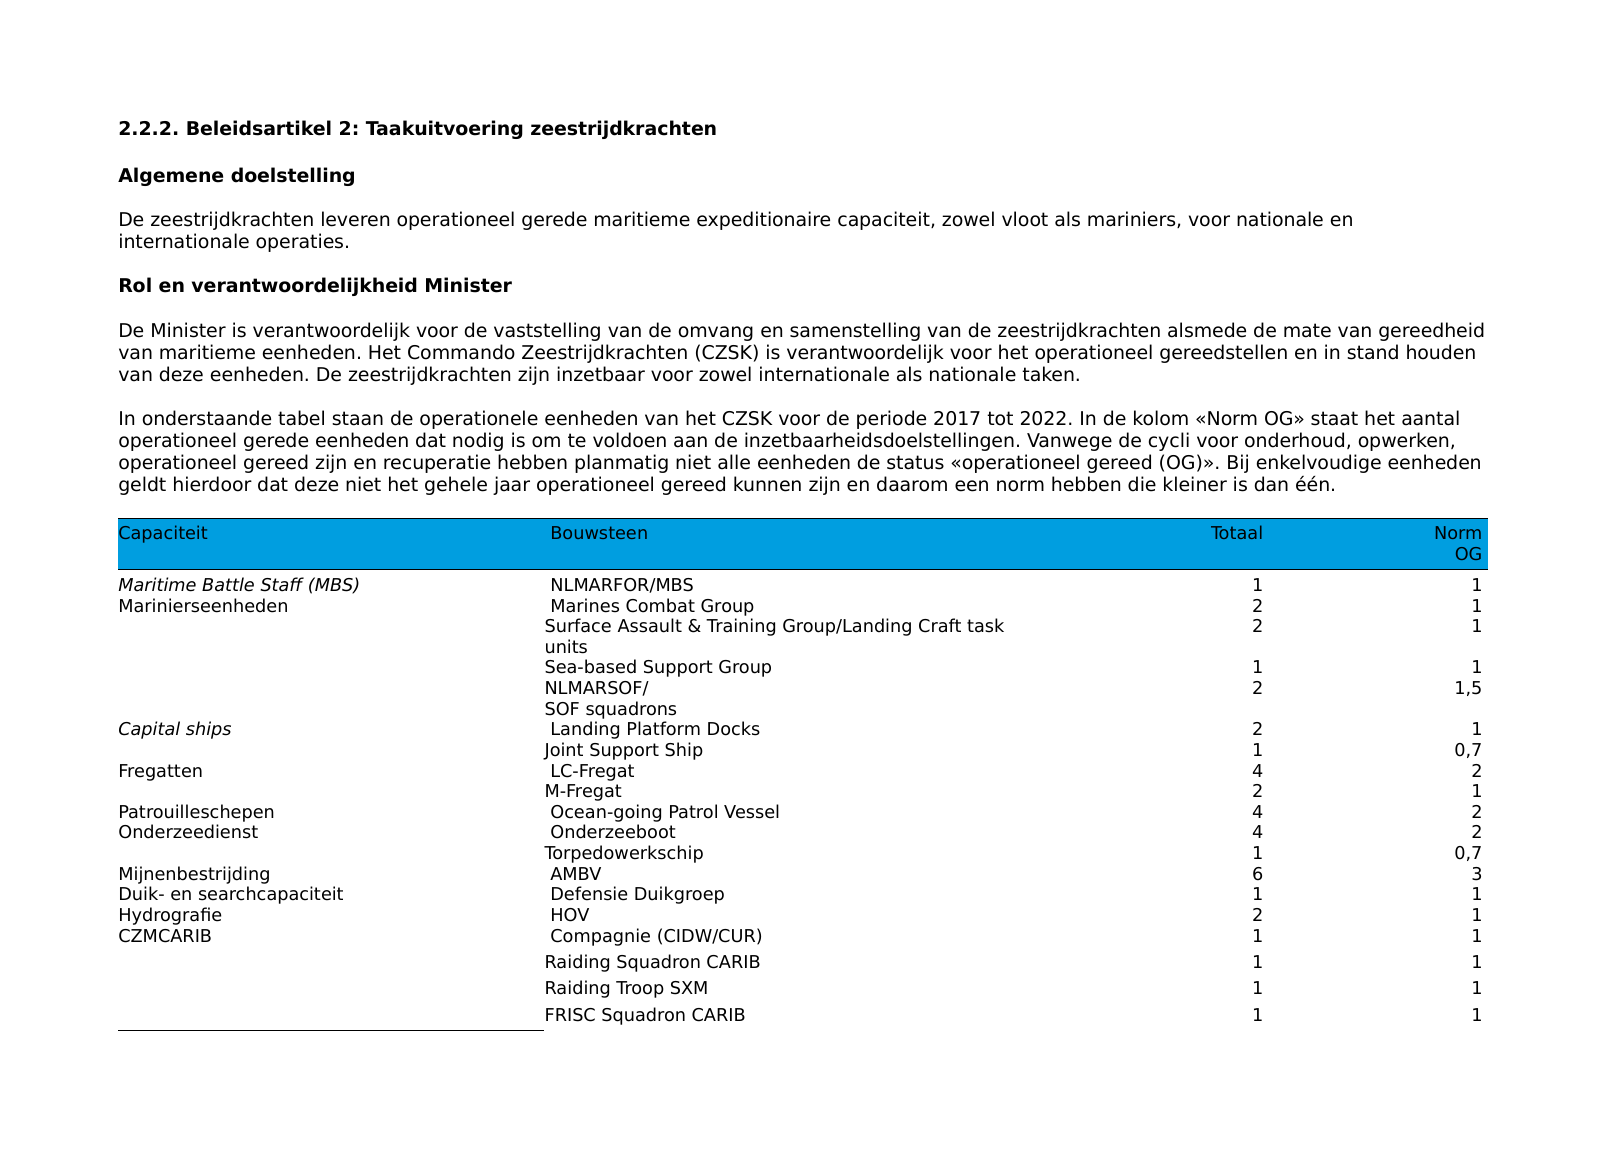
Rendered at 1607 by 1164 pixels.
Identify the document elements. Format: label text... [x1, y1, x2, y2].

subtitle Rol en verantwoordelijkheid Minister [118, 275, 1488, 297]
table_cell NLMARFOR/MBS [544, 570, 1050, 596]
table_cell NLMARSOF/ SOF squadrons [544, 678, 1050, 719]
table_header Capaciteit [118, 519, 544, 569]
table_cell 4 [1050, 761, 1269, 781]
text In onderstaande tabel staan de operationele eenheden van het CZSK voor de periode 2017 tot 2022. In de kolom «Norm OG» staat het aantal operationeel gerede eenheden dat nodig is om te voldoen aan de inzetbaarheidsdoelstellingen. Vanwege de cycli voor onderhoud, opwerken, operationeel gereed zijn en recuperatie hebben planmatig niet alle eenheden de status «operationeel gereed (OG)». Bij enkelvoudige eenheden geldt hierdoor dat deze niet het gehele jaar operationeel gereed kunnen zijn en daarom een norm hebben die kleiner is dan één. [118, 408, 1488, 496]
table_cell 1 [1050, 926, 1269, 951]
table_cell FRISC Squadron CARIB [544, 1004, 1050, 1030]
table_cell Capital ships [118, 719, 544, 761]
table_header Bouwsteen [544, 519, 1050, 569]
table_cell Compagnie (CIDW/CUR) [544, 926, 1050, 951]
table_cell 1 [1050, 843, 1269, 864]
table_cell 1 [1050, 951, 1269, 977]
table_cell 2 [1050, 616, 1269, 657]
table_cell AMBV [544, 864, 1050, 884]
table_cell Fregatten [118, 761, 544, 802]
table_cell 1,5 [1269, 678, 1488, 719]
table_cell 4 [1050, 802, 1269, 822]
table_cell 1 [1269, 1004, 1488, 1030]
table_header Totaal [1050, 519, 1269, 569]
subtitle Algemene doelstelling [118, 165, 1488, 187]
table_cell 0,7 [1269, 740, 1488, 761]
table_cell Patrouilleschepen [118, 802, 544, 822]
table_cell 2 [1269, 761, 1488, 781]
table_cell 2 [1050, 678, 1269, 719]
table_cell 2 [1050, 905, 1269, 926]
table_cell 2 [1050, 781, 1269, 802]
table_cell Duik- en searchcapaciteit [118, 884, 544, 905]
table_header Norm OG [1269, 519, 1488, 569]
table_cell Torpedowerkschip [544, 843, 1050, 864]
table_cell Hydrografie [118, 905, 544, 926]
table_cell 2 [1269, 802, 1488, 822]
subtitle 2.2.2. Beleidsartikel 2: Taakuitvoering zeestrijdkrachten [118, 118, 1488, 140]
table_cell Raiding Troop SXM [544, 977, 1050, 1003]
table_cell Defensie Duikgroep [544, 884, 1050, 905]
table_cell 1 [1269, 977, 1488, 1003]
table_cell Marinierseenheden [118, 596, 544, 719]
table_cell 1 [1269, 658, 1488, 678]
table_cell Mijnenbestrijding [118, 864, 544, 884]
table_cell Onderzeedienst [118, 823, 544, 864]
table_cell 1 [1269, 884, 1488, 905]
table_cell 1 [1050, 740, 1269, 761]
table_cell 1 [1269, 905, 1488, 926]
table_cell 1 [1050, 977, 1269, 1003]
table_cell HOV [544, 905, 1050, 926]
table_cell 1 [1050, 1004, 1269, 1030]
table_cell 1 [1269, 951, 1488, 977]
table_cell 1 [1050, 884, 1269, 905]
table_cell Surface Assault & Training Group/Landing Craft task units [544, 616, 1050, 657]
text De zeestrijdkrachten leveren operationeel gerede maritieme expeditionaire capaciteit, zowel vloot als mariniers, voor nationale en internationale operaties. [118, 209, 1488, 253]
table_cell Landing Platform Docks [544, 719, 1050, 740]
table_cell Marines Combat Group [544, 596, 1050, 616]
table_cell Onderzeeboot [544, 823, 1050, 843]
table_cell Joint Support Ship [544, 740, 1050, 761]
table_cell CZMCARIB [118, 926, 544, 1030]
table_cell 1 [1050, 570, 1269, 596]
text De Minister is verantwoordelijk voor de vaststelling van de omvang en samenstelling van de zeestrijdkrachten alsmede de mate van gereedheid van maritieme eenheden. Het Commando Zeestrijdkrachten (CZSK) is verantwoordelijk voor het operationeel gereedstellen en in stand houden van deze eenheden. De zeestrijdkrachten zijn inzetbaar voor zowel internationale als nationale taken. [118, 319, 1488, 386]
table_cell 1 [1269, 719, 1488, 740]
table_cell 0,7 [1269, 843, 1488, 864]
table_cell M-Fregat [544, 781, 1050, 802]
table_cell 1 [1050, 658, 1269, 678]
table_cell 2 [1269, 823, 1488, 843]
table_cell 1 [1269, 781, 1488, 802]
table_cell Maritime Battle Staff (MBS) [118, 570, 544, 596]
table_cell 1 [1269, 570, 1488, 596]
table_cell Sea-based Support Group [544, 658, 1050, 678]
table_cell 6 [1050, 864, 1269, 884]
table_cell 4 [1050, 823, 1269, 843]
table_cell Ocean-going Patrol Vessel [544, 802, 1050, 822]
table_cell Raiding Squadron CARIB [544, 951, 1050, 977]
table_cell 3 [1269, 864, 1488, 884]
table_cell 2 [1050, 596, 1269, 616]
table_cell 1 [1269, 596, 1488, 616]
table_cell 1 [1269, 926, 1488, 951]
table_cell 2 [1050, 719, 1269, 740]
table_cell 1 [1269, 616, 1488, 657]
table_cell LC-Fregat [544, 761, 1050, 781]
